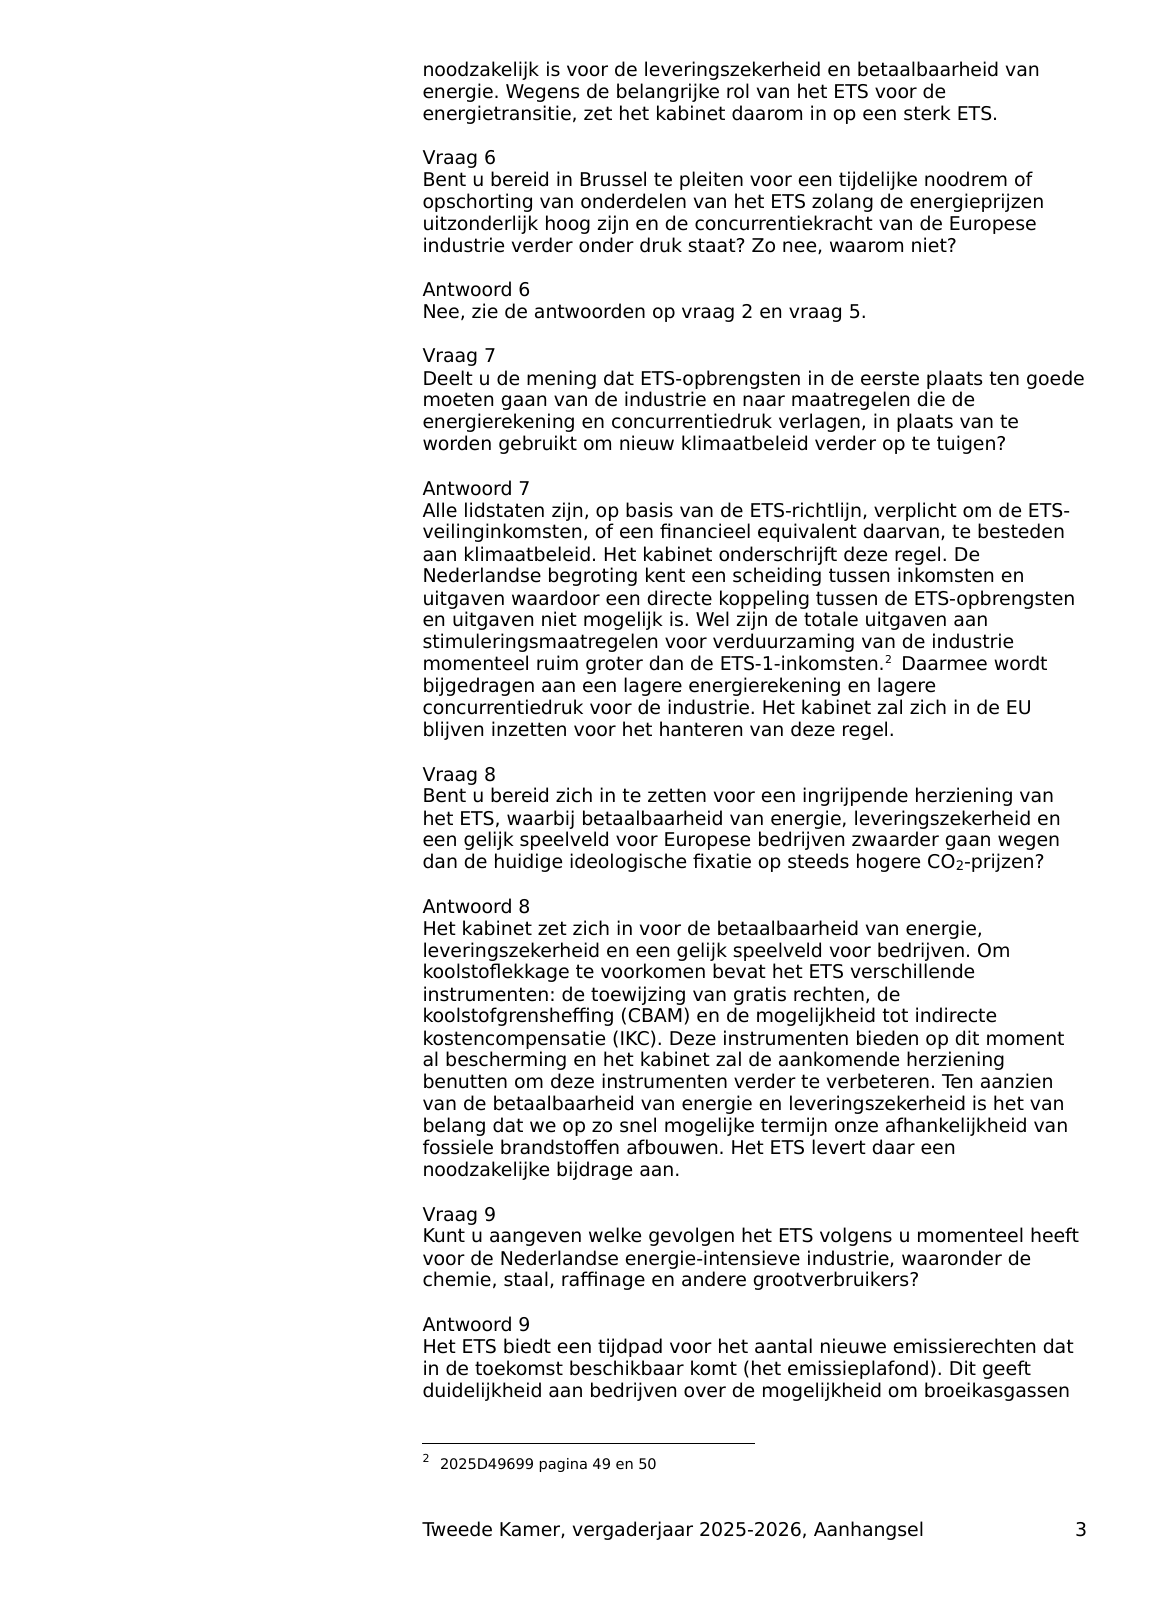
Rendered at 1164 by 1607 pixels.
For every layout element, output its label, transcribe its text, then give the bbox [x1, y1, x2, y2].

text Kunt u aangeven welke gevolgen het ETS volgens u momenteel heeft voor de Nederlandse energie-intensieve industrie, waaronder de chemie, staal, raffinage en andere grootverbruikers? [422, 1225, 1087, 1291]
text Antwoord 9 [422, 1313, 1087, 1336]
text Het kabinet zet zich in voor de betaalbaarheid van energie, leveringszekerheid en een gelijk speelveld voor bedrijven. Om koolstoflekkage te voorkomen bevat het ETS verschillende instrumenten: de toewijzing van gratis rechten, de koolstofgrensheffing (CBAM) en de mogelijkheid tot indirecte kostencompensatie (IKC). Deze instrumenten bieden op dit moment al bescherming en het kabinet zal de aankomende herziening benutten om deze instrumenten verder te verbeteren. Ten aanzien van de betaalbaarheid van energie en leveringszekerheid is het van belang dat we op zo snel mogelijke termijn onze afhankelijkheid van fossiele brandstoffen afbouwen. Het ETS levert daar een noodzakelijke bijdrage aan. [422, 917, 1087, 1181]
text Vraag 6 [422, 147, 1087, 169]
text Bent u bereid in Brussel te pleiten voor een tijdelijke noodrem of opschorting van onderdelen van het ETS zolang de energieprijzen uitzonderlijk hoog zijn en de concurrentiekracht van de Europese industrie verder onder druk staat? Zo nee, waarom niet? [422, 169, 1087, 257]
text Antwoord 8 [422, 896, 1087, 917]
text Antwoord 6 [422, 279, 1087, 301]
text Deelt u de mening dat ETS-opbrengsten in de eerste plaats ten goede moeten gaan van de industrie en naar maatregelen die de energierekening en concurrentiedruk verlagen, in plaats van te worden gebruikt om nieuw klimaatbeleid verder op te tuigen? [422, 367, 1087, 455]
text Vraag 8 [422, 763, 1087, 785]
text Vraag 7 [422, 345, 1087, 367]
text Nee, zie de antwoorden op vraag 2 en vraag 5. [422, 301, 1087, 323]
text Het ETS biedt een tijdpad voor het aantal nieuwe emissierechten dat in de toekomst beschikbaar komt (het emissieplafond). Dit geeft duidelijkheid aan bedrijven over de mogelijkheid om broeikasgassen [422, 1336, 1087, 1401]
text Vraag 9 [422, 1203, 1087, 1225]
text noodzakelijk is voor de leveringszekerheid en betaalbaarheid van energie. Wegens de belangrijke rol van het ETS voor de energietransitie, zet het kabinet daarom in op een sterk ETS. [422, 59, 1087, 125]
text Bent u bereid zich in te zetten voor een ingrijpende herziening van het ETS, waarbij betaalbaarheid van energie, leveringszekerheid en een gelijk speelveld voor Europese bedrijven zwaarder gaan wegen dan de huidige ideologische fixatie op steeds hogere CO2-prijzen? [422, 785, 1087, 873]
text 2025D49699 pagina 49 en 50 [422, 1452, 1087, 1474]
text Antwoord 7 [422, 477, 1087, 499]
text Alle lidstaten zijn, op basis van de ETS-richtlijn, verplicht om de ETS-veilinginkomsten, of een financieel equivalent daarvan, te besteden aan klimaatbeleid. Het kabinet onderschrijft deze regel. De Nederlandse begroting kent een scheiding tussen inkomsten en uitgaven waardoor een directe koppeling tussen de ETS-opbrengsten en uitgaven niet mogelijk is. Wel zijn de totale uitgaven aan stimuleringsmaatregelen voor verduurzaming van de industrie momenteel ruim groter dan de ETS-1-inkomsten. Daarmee wordt bijgedragen aan een lagere energierekening en lagere concurrentiedruk voor de industrie. Het kabinet zal zich in de EU blijven inzetten voor het hanteren van deze regel. [422, 499, 1087, 741]
